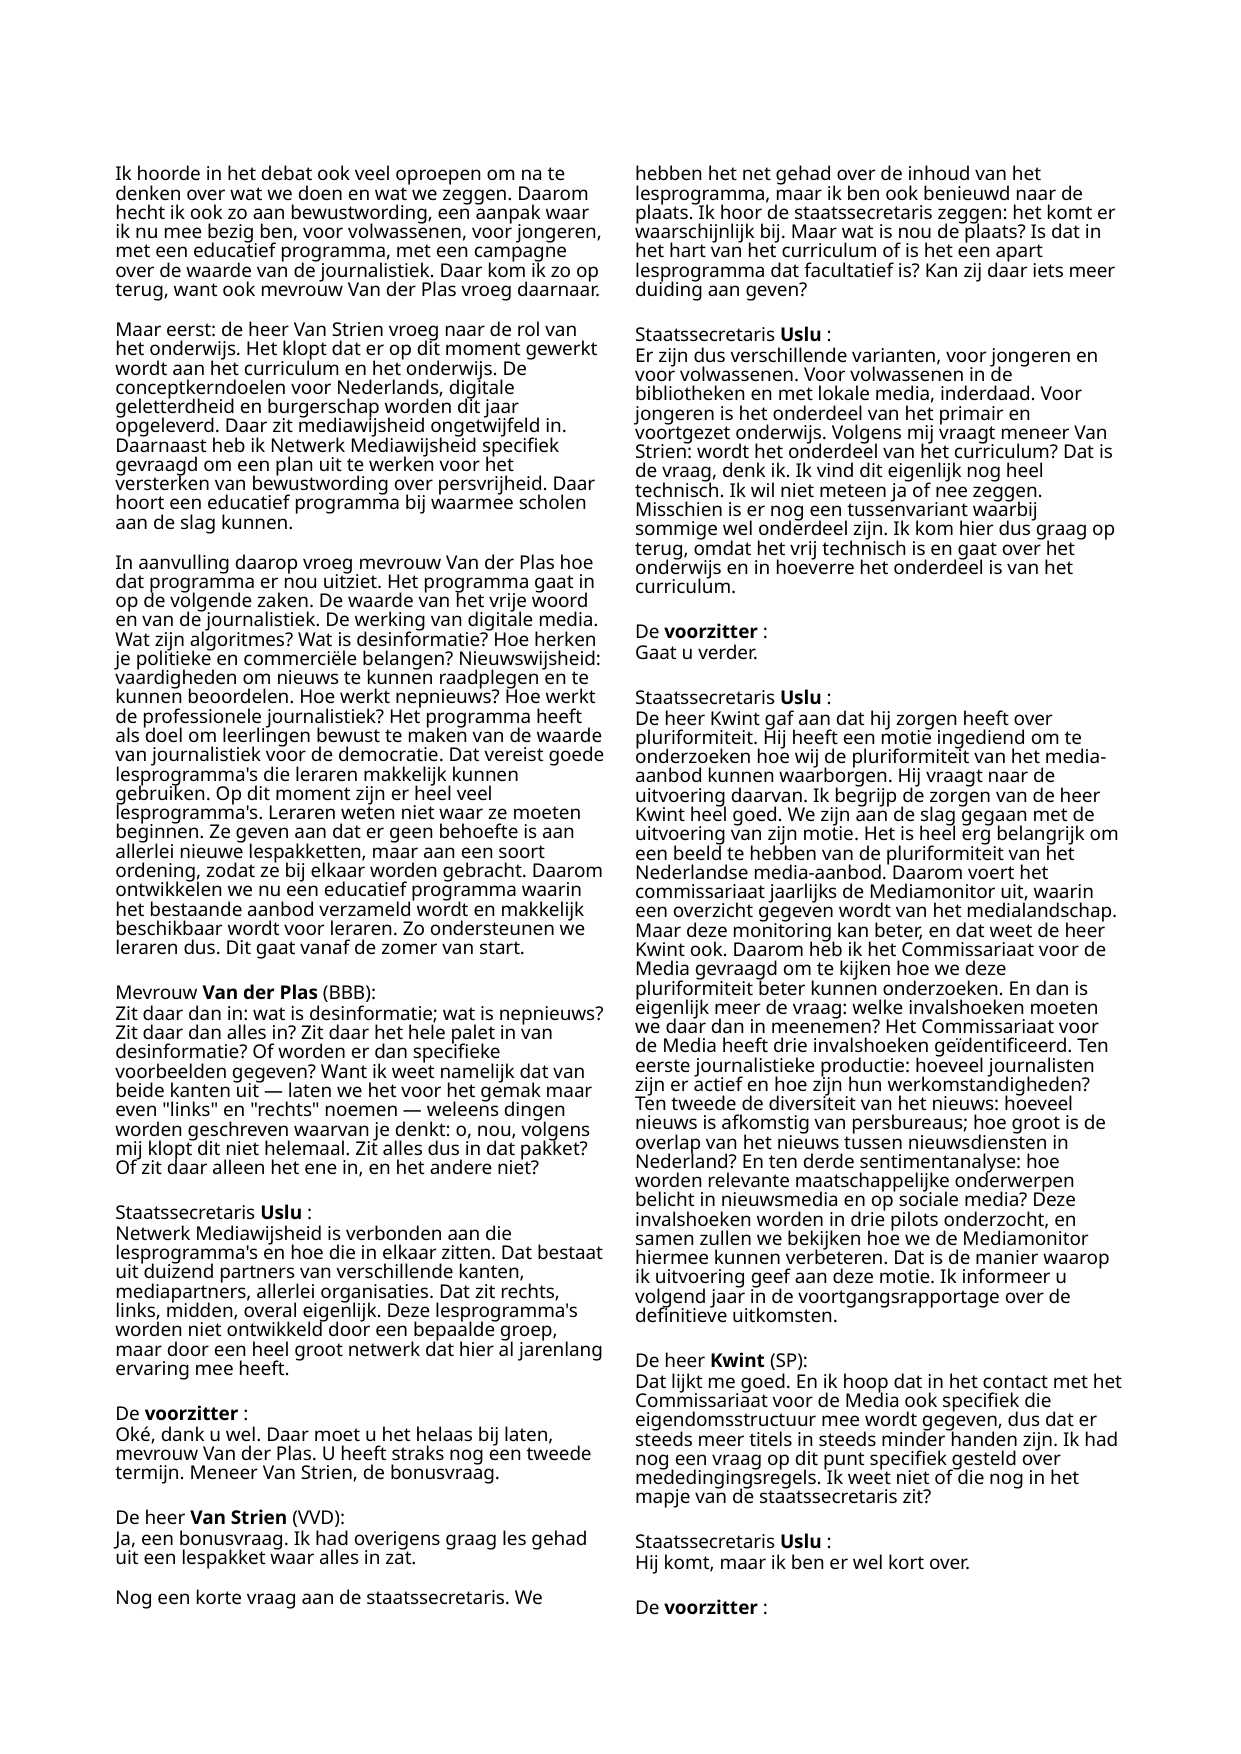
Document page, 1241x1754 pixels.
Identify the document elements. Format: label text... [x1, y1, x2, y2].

text Staatssecretaris Uslu : [635, 684, 1125, 710]
text Staatssecretaris Uslu : [635, 1529, 1125, 1554]
text Maar eerst: de heer Van Strien vroeg naar de rol van het onderwijs. Het klopt dat er op dit moment gewerkt wordt aan het curriculum en het onderwijs. De conceptkerndoelen voor Nederlands, digitale geletterdheid en burgerschap worden dit jaar opgeleverd. Daar zit mediawijsheid ongetwijfeld in. Daarnaast heb ik Netwerk Mediawijsheid specifiek gevraagd om een plan uit te werken voor het versterken van bewustwording over persvrijheid. Daar hoort een educatief programma bij waarmee scholen aan de slag kunnen. [115, 321, 605, 533]
text In aanvulling daarop vroeg mevrouw Van der Plas hoe dat programma er nou uitziet. Het programma gaat in op de volgende zaken. De waarde van het vrije woord en van de journalistiek. De werking van digitale media. Wat zijn algoritmes? Wat is desinformatie? Hoe herken je politieke en commerciële belangen? Nieuwswijsheid: vaardigheden om nieuws te kunnen raadplegen en te kunnen beoordelen. Hoe werkt nepnieuws? Hoe werkt de professionele journalistiek? Het programma heeft als doel om leerlingen bewust te maken van de waarde van journalistiek voor de democratie. Dat vereist goede lesprogramma's die leraren makkelijk kunnen gebruiken. Op dit moment zijn er heel veel lesprogramma's. Leraren weten niet waar ze moeten beginnen. Ze geven aan dat er geen behoefte is aan allerlei nieuwe lespakketten, maar aan een soort ordening, zodat ze bij elkaar worden gebracht. Daarom ontwikkelen we nu een educatief programma waarin het bestaande aanbod verzameld wordt en makkelijk beschikbaar wordt voor leraren. Zo ondersteunen we leraren dus. Dit gaat vanaf de zomer van start. [115, 554, 605, 958]
text Gaat u verder. [635, 644, 1125, 663]
text De heer Kwint (SP): [635, 1347, 1125, 1373]
text Ik hoorde in het debat ook veel oproepen om na te denken over wat we doen en wat we zeggen. Daarom hecht ik ook zo aan bewustwording, een aanpak waar ik nu mee bezig ben, voor volwassenen, voor jongeren, met een educatief programma, met een campagne over de waarde van de journalistiek. Daar kom ik zo op terug, want ook mevrouw Van der Plas vroeg daarnaar. [115, 165, 605, 300]
text Staatssecretaris Uslu : [635, 321, 1125, 347]
text Netwerk Mediawijsheid is verbonden aan die lesprogramma's en hoe die in elkaar zitten. Dat bestaat uit duizend partners van verschillende kanten, mediapartners, allerlei organisaties. Dat zit rechts, links, midden, overal eigenlijk. Deze lesprogramma's worden niet ontwikkeld door een bepaalde groep, maar door een heel groot netwerk dat hier al jarenlang ervaring mee heeft. [115, 1225, 605, 1379]
text De voorzitter : [115, 1400, 605, 1426]
text Zit daar dan in: wat is desinformatie; wat is nepnieuws? Zit daar dan alles in? Zit daar het hele palet in van desinformatie? Of worden er dan specifieke voorbeelden gegeven? Want ik weet namelijk dat van beide kanten uit — laten we het voor het gemak maar even "links" en "rechts" noemen — weleens dingen worden geschreven waarvan je denkt: o, nou, volgens mij klopt dit niet helemaal. Zit alles dus in dat pakket? Of zit daar alleen het ene in, en het andere niet? [115, 1005, 605, 1178]
text Er zijn dus verschillende varianten, voor jongeren en voor volwassenen. Voor volwassenen in de bibliotheken en met lokale media, inderdaad. Voor jongeren is het onderdeel van het primair en voortgezet onderwijs. Volgens mij vraagt meneer Van Strien: wordt het onderdeel van het curriculum? Dat is de vraag, denk ik. Ik vind dit eigenlijk nog heel technisch. Ik wil niet meteen ja of nee zeggen. Misschien is er nog een tussenvariant waarbij sommige wel onderdeel zijn. Ik kom hier dus graag op terug, omdat het vrij technisch is en gaat over het onderwijs en in hoeverre het onderdeel is van het curriculum. [635, 347, 1125, 597]
text Dat lijkt me goed. En ik hoop dat in het contact met het Commissariaat voor de Media ook specifiek die eigendomsstructuur mee wordt gegeven, dus dat er steeds meer titels in steeds minder handen zijn. Ik had nog een vraag op dit punt specifiek gesteld over mededingingsregels. Ik weet niet of die nog in het mapje van de staatssecretaris zit? [635, 1373, 1125, 1508]
text Hij komt, maar ik ben er wel kort over. [635, 1554, 1125, 1574]
text Ja, een bonusvraag. Ik had overigens graag les gehad uit een lespakket waar alles in zat. [115, 1530, 605, 1568]
text De voorzitter : [635, 618, 1125, 644]
text Nog een korte vraag aan de staatssecretaris. We [115, 1589, 605, 1608]
text hebben het net gehad over de inhoud van het lesprogramma, maar ik ben ook benieuwd naar de plaats. Ik hoor de staatssecretaris zeggen: het komt er waarschijnlijk bij. Maar wat is nou de plaats? Is dat in het hart van het curriculum of is het een apart lesprogramma dat facultatief is? Kan zij daar iets meer duiding aan geven? [635, 165, 1125, 300]
text De voorzitter : [635, 1594, 1125, 1620]
text Oké, dank u wel. Daar moet u het helaas bij laten, mevrouw Van der Plas. U heeft straks nog een tweede termijn. Meneer Van Strien, de bonusvraag. [115, 1426, 605, 1483]
text Staatssecretaris Uslu : [115, 1199, 605, 1225]
text Mevrouw Van der Plas (BBB): [115, 979, 605, 1005]
text De heer Kwint gaf aan dat hij zorgen heeft over pluriformiteit. Hij heeft een motie ingediend om te onderzoeken hoe wij de pluriformiteit van het media-aanbod kunnen waarborgen. Hij vraagt naar de uitvoering daarvan. Ik begrijp de zorgen van de heer Kwint heel goed. We zijn aan de slag gegaan met de uitvoering van zijn motie. Het is heel erg belangrijk om een beeld te hebben van de pluriformiteit van het Nederlandse media-aanbod. Daarom voert het commissariaat jaarlijks de Mediamonitor uit, waarin een overzicht gegeven wordt van het medialandschap. Maar deze monitoring kan beter, en dat weet de heer Kwint ook. Daarom heb ik het Commissariaat voor de Media gevraagd om te kijken hoe we deze pluriformiteit beter kunnen onderzoeken. En dan is eigenlijk meer de vraag: welke invalshoeken moeten we daar dan in meenemen? Het Commissariaat voor de Media heeft drie invalshoeken geïdentificeerd. Ten eerste journalistieke productie: hoeveel journalisten zijn er actief en hoe zijn hun werkomstandigheden? Ten tweede de diversiteit van het nieuws: hoeveel nieuws is afkomstig van persbureaus; hoe groot is de overlap van het nieuws tussen nieuwsdiensten in Nederland? En ten derde sentimentanalyse: hoe worden relevante maatschappelijke onderwerpen belicht in nieuwsmedia en op sociale media? Deze invalshoeken worden in drie pilots onderzocht, en samen zullen we bekijken hoe we de Mediamonitor hiermee kunnen verbeteren. Dat is de manier waarop ik uitvoering geef aan deze motie. Ik informeer u volgend jaar in de voortgangsrapportage over de definitieve uitkomsten. [635, 710, 1125, 1326]
text De heer Van Strien (VVD): [115, 1504, 605, 1530]
